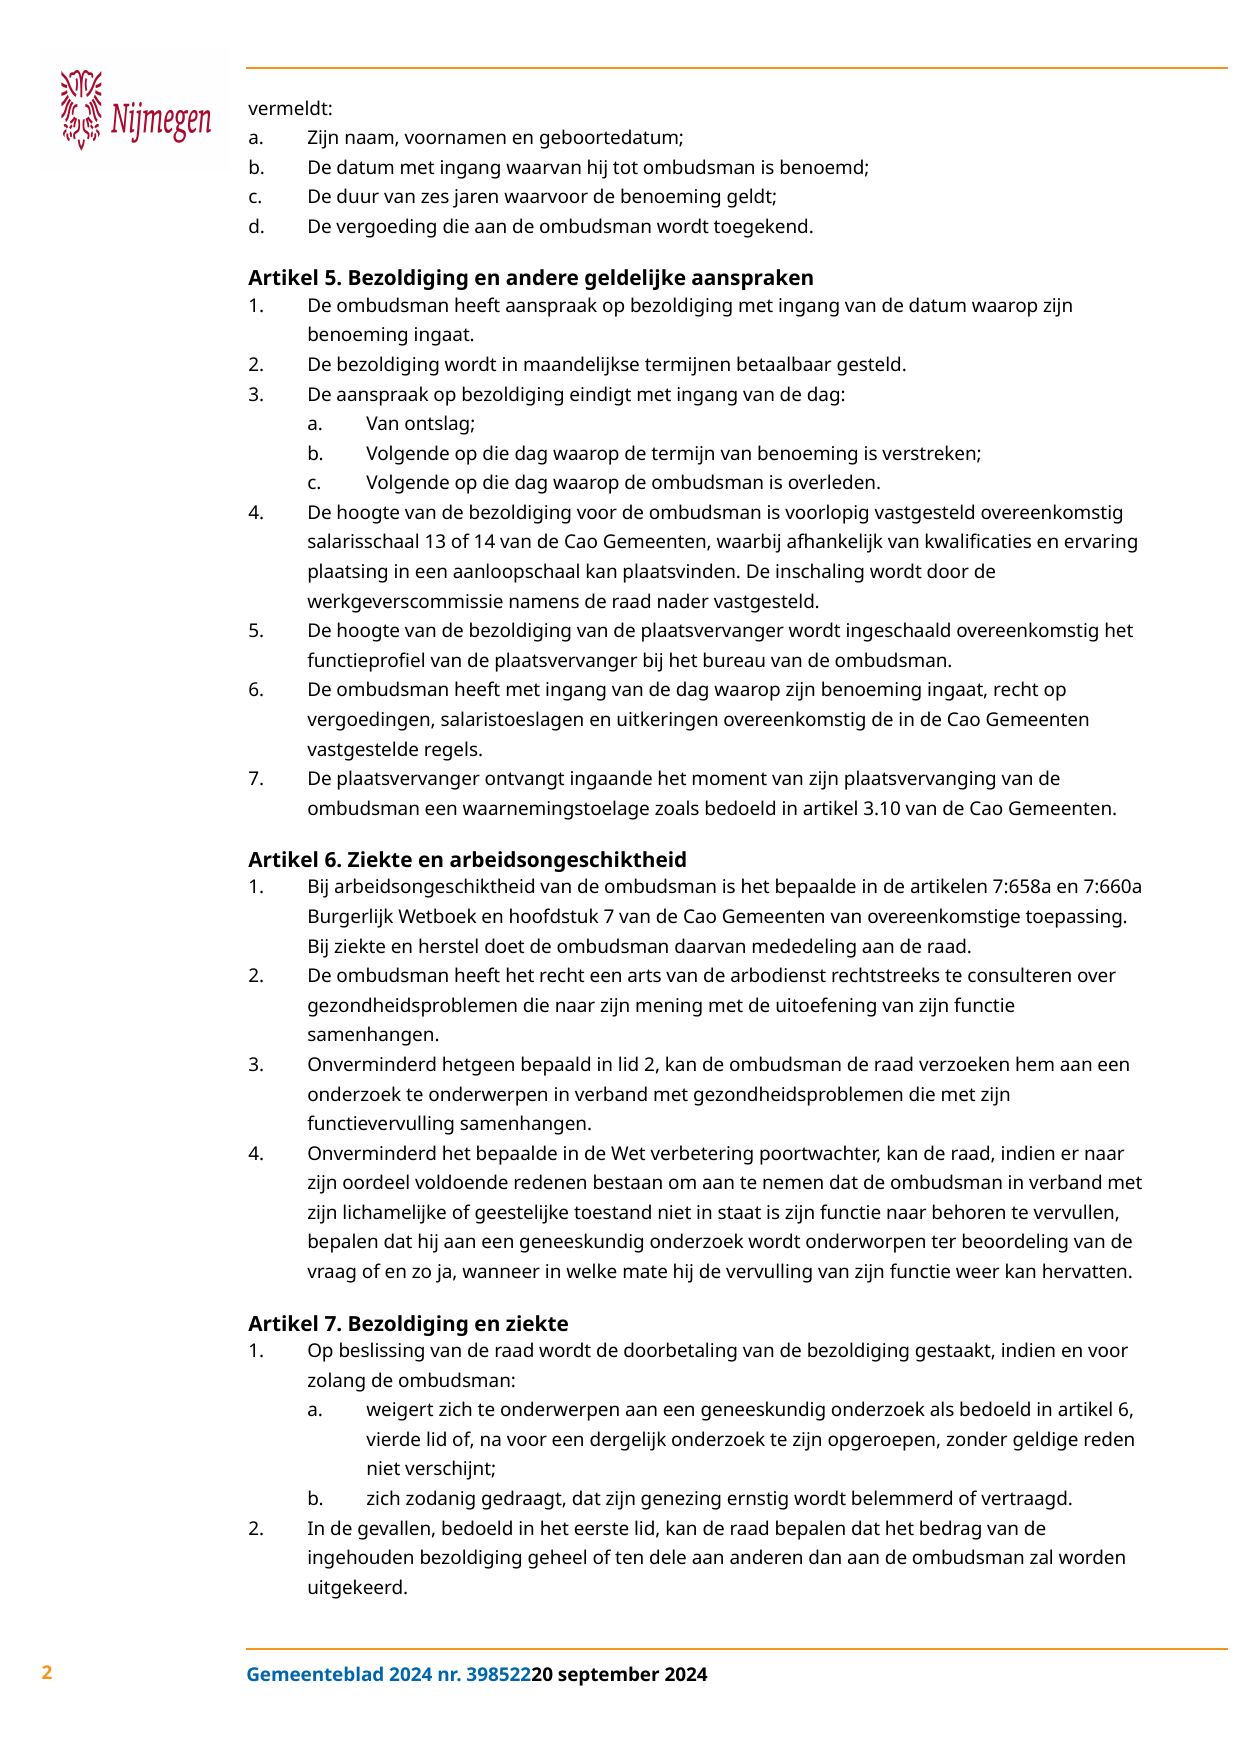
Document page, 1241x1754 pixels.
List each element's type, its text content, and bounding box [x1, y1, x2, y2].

picture [41, 47, 231, 172]
list In de gevallen, bedoeld in het eerste lid, kan de raad bepalen dat het bedrag van de ingehouden bezoldiging geheel of ten dele aan anderen dan aan de ombudsman zal worden uitgekeerd. [248, 1515, 1152, 1599]
text Artikel 6. Ziekte en arbeidsongeschiktheid [248, 845, 1152, 874]
list Volgende op die dag waarop de termijn van benoeming is verstreken; [307, 440, 1152, 466]
list De bezoldiging wordt in maandelijkse termijnen betaalbaar gesteld. [248, 351, 1152, 377]
list De aanspraak op bezoldiging eindigt met ingang van de dag: [248, 381, 1152, 406]
list De ombudsman heeft het recht een arts van de arbodienst rechtstreeks te consulteren over gezondheidsproblemen die naar zijn mening met de uitoefening van zijn functie samenhangen. [248, 962, 1152, 1047]
list Van ontslag; [307, 410, 1152, 436]
text Artikel 5. Bezoldiging en andere geldelijke aanspraken [248, 263, 1152, 292]
list Zijn naam, voornamen en geboortedatum; [248, 124, 1152, 150]
list De datum met ingang waarvan hij tot ombudsman is benoemd; [248, 154, 1152, 180]
list Volgende op die dag waarop de ombudsman is overleden. [307, 469, 1152, 495]
list weigert zich te onderwerpen aan een geneeskundig onderzoek als bedoeld in artikel 6, vierde lid of, na voor een dergelijk onderzoek te zijn opgeroepen, zonder geldige reden niet verschijnt; [307, 1396, 1152, 1481]
text Artikel 7. Bezoldiging en ziekte [248, 1309, 1152, 1337]
list zich zodanig gedraagt, dat zijn genezing ernstig wordt belemmerd of vertraagd. [307, 1485, 1152, 1511]
text vermeldt: [248, 95, 1152, 121]
list Bij arbeidsongeschiktheid van de ombudsman is het bepaalde in de artikelen 7:658a en 7:660a Burgerlijk Wetboek en hoofdstuk 7 van de Cao Gemeenten van overeenkomstige toepassing. Bij ziekte en herstel doet de ombudsman daarvan mededeling aan de raad. [248, 874, 1152, 959]
list De hoogte van de bezoldiging voor de ombudsman is voorlopig vastgesteld overeenkomstig salarisschaal 13 of 14 van de Cao Gemeenten, waarbij afhankelijk van kwalificaties en ervaring plaatsing in een aanloopschaal kan plaatsvinden. De inschaling wordt door de werkgeverscommissie namens de raad nader vastgesteld. [248, 499, 1152, 613]
list De duur van zes jaren waarvoor de benoeming geldt; [248, 183, 1152, 209]
list De plaatsvervanger ontvangt ingaande het moment van zijn plaatsvervanging van de ombudsman een waarnemingstoelage zoals bedoeld in artikel 3.10 van de Cao Gemeenten. [248, 765, 1152, 821]
list De vergoeding die aan de ombudsman wordt toegekend. [248, 213, 1152, 239]
list Onverminderd het bepaalde in de Wet verbetering poortwachter, kan de raad, indien er naar zijn oordeel voldoende redenen bestaan om aan te nemen dat de ombudsman in verband met zijn lichamelijke of geestelijke toestand niet in staat is zijn functie naar behoren te vervullen, bepalen dat hij aan een geneeskundig onderzoek wordt onderworpen ter beoordeling van de vraag of en zo ja, wanneer in welke mate hij de vervulling van zijn functie weer kan hervatten. [248, 1140, 1152, 1284]
list De hoogte van de bezoldiging van de plaatsvervanger wordt ingeschaald overeenkomstig het functieprofiel van de plaatsvervanger bij het bureau van de ombudsman. [248, 617, 1152, 673]
list De ombudsman heeft met ingang van de dag waarop zijn benoeming ingaat, recht op vergoedingen, salaristoeslagen en uitkeringen overeenkomstig de in de Cao Gemeenten vastgestelde regels. [248, 677, 1152, 761]
list Op beslissing van de raad wordt de doorbetaling van de bezoldiging gestaakt, indien en voor zolang de ombudsman: [248, 1337, 1152, 1392]
list De ombudsman heeft aanspraak op bezoldiging met ingang van de datum waarop zijn benoeming ingaat. [248, 292, 1152, 347]
list Onverminderd hetgeen bepaald in lid 2, kan de ombudsman de raad verzoeken hem aan een onderzoek te onderwerpen in verband met gezondheidsproblemen die met zijn functievervulling samenhangen. [248, 1051, 1152, 1136]
